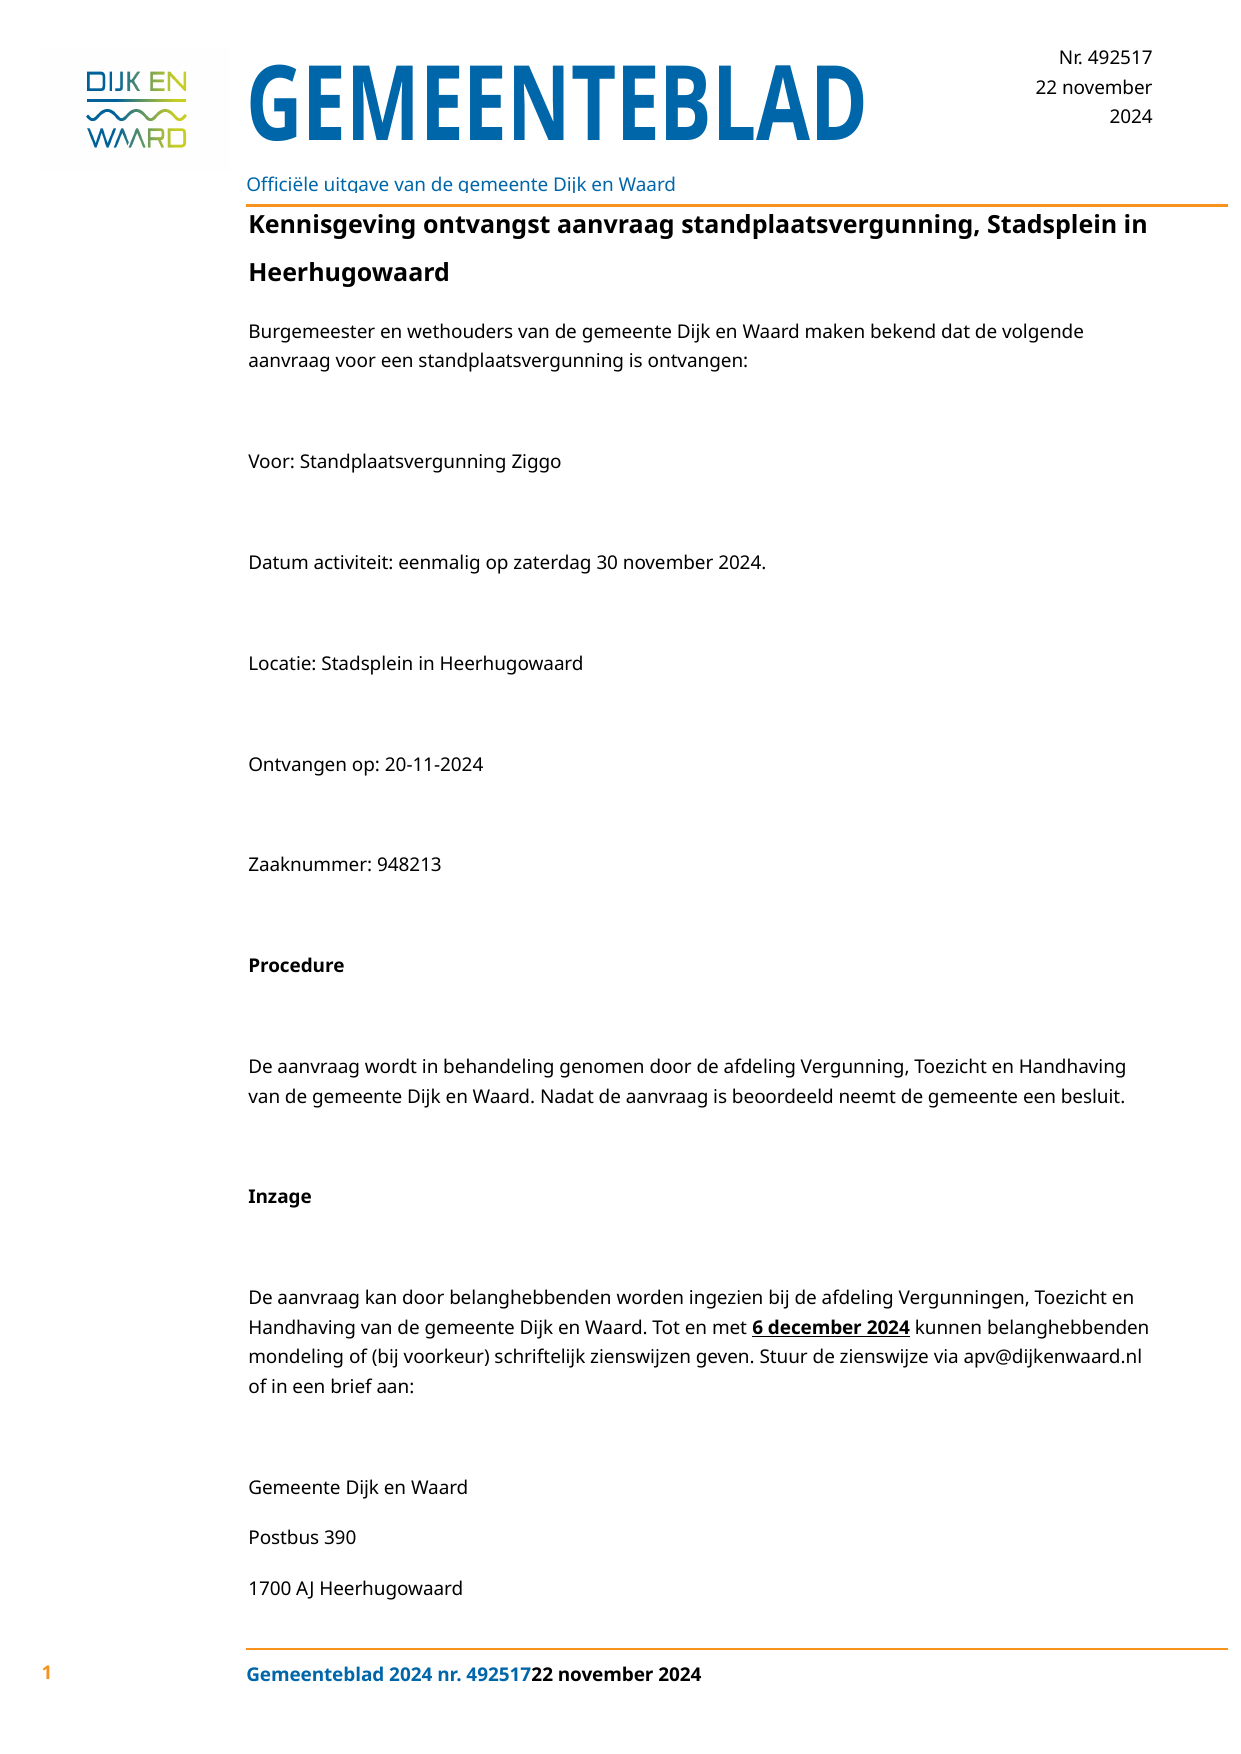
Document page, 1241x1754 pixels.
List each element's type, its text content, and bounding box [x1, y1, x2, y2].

text Gemeente Dijk en Waard [248, 1474, 1152, 1500]
text Kennisgeving ontvangst aanvraag standplaatsvergunning, Stadsplein in Heerhugowaard [248, 207, 1152, 288]
picture [41, 47, 231, 172]
text Postbus 390 [248, 1524, 1152, 1550]
text Procedure [248, 952, 1152, 978]
text Locatie: Stadsplein in Heerhugowaard [248, 650, 1152, 676]
text 1700 AJ Heerhugowaard [248, 1575, 1152, 1601]
text De aanvraag kan door belanghebbenden worden ingezien bij de afdeling Vergunningen, Toezicht en Handhaving van de gemeente Dijk en Waard. Tot en met 6 december 2024 kunnen belanghebbenden mondeling of (bij voorkeur) schriftelijk zienswijzen geven. Stuur de zienswijze via apv@dijkenwaard.nl of in een brief aan: [248, 1284, 1152, 1399]
text Voor: Standplaatsvergunning Ziggo [248, 448, 1152, 474]
text Ontvangen op: 20-11-2024 [248, 751, 1152, 777]
text Datum activiteit: eenmalig op zaterdag 30 november 2024. [248, 549, 1152, 575]
text Zaaknummer: 948213 [248, 852, 1152, 877]
text De aanvraag wordt in behandeling genomen door de afdeling Vergunning, Toezicht en Handhaving van de gemeente Dijk en Waard. Nadat de aanvraag is beoordeeld neemt de gemeente een besluit. [248, 1053, 1152, 1109]
text Burgemeester en wethouders van de gemeente Dijk en Waard maken bekend dat de volgende aanvraag voor een standplaatsvergunning is ontvangen: [248, 318, 1152, 373]
text Inzage [248, 1184, 1152, 1209]
